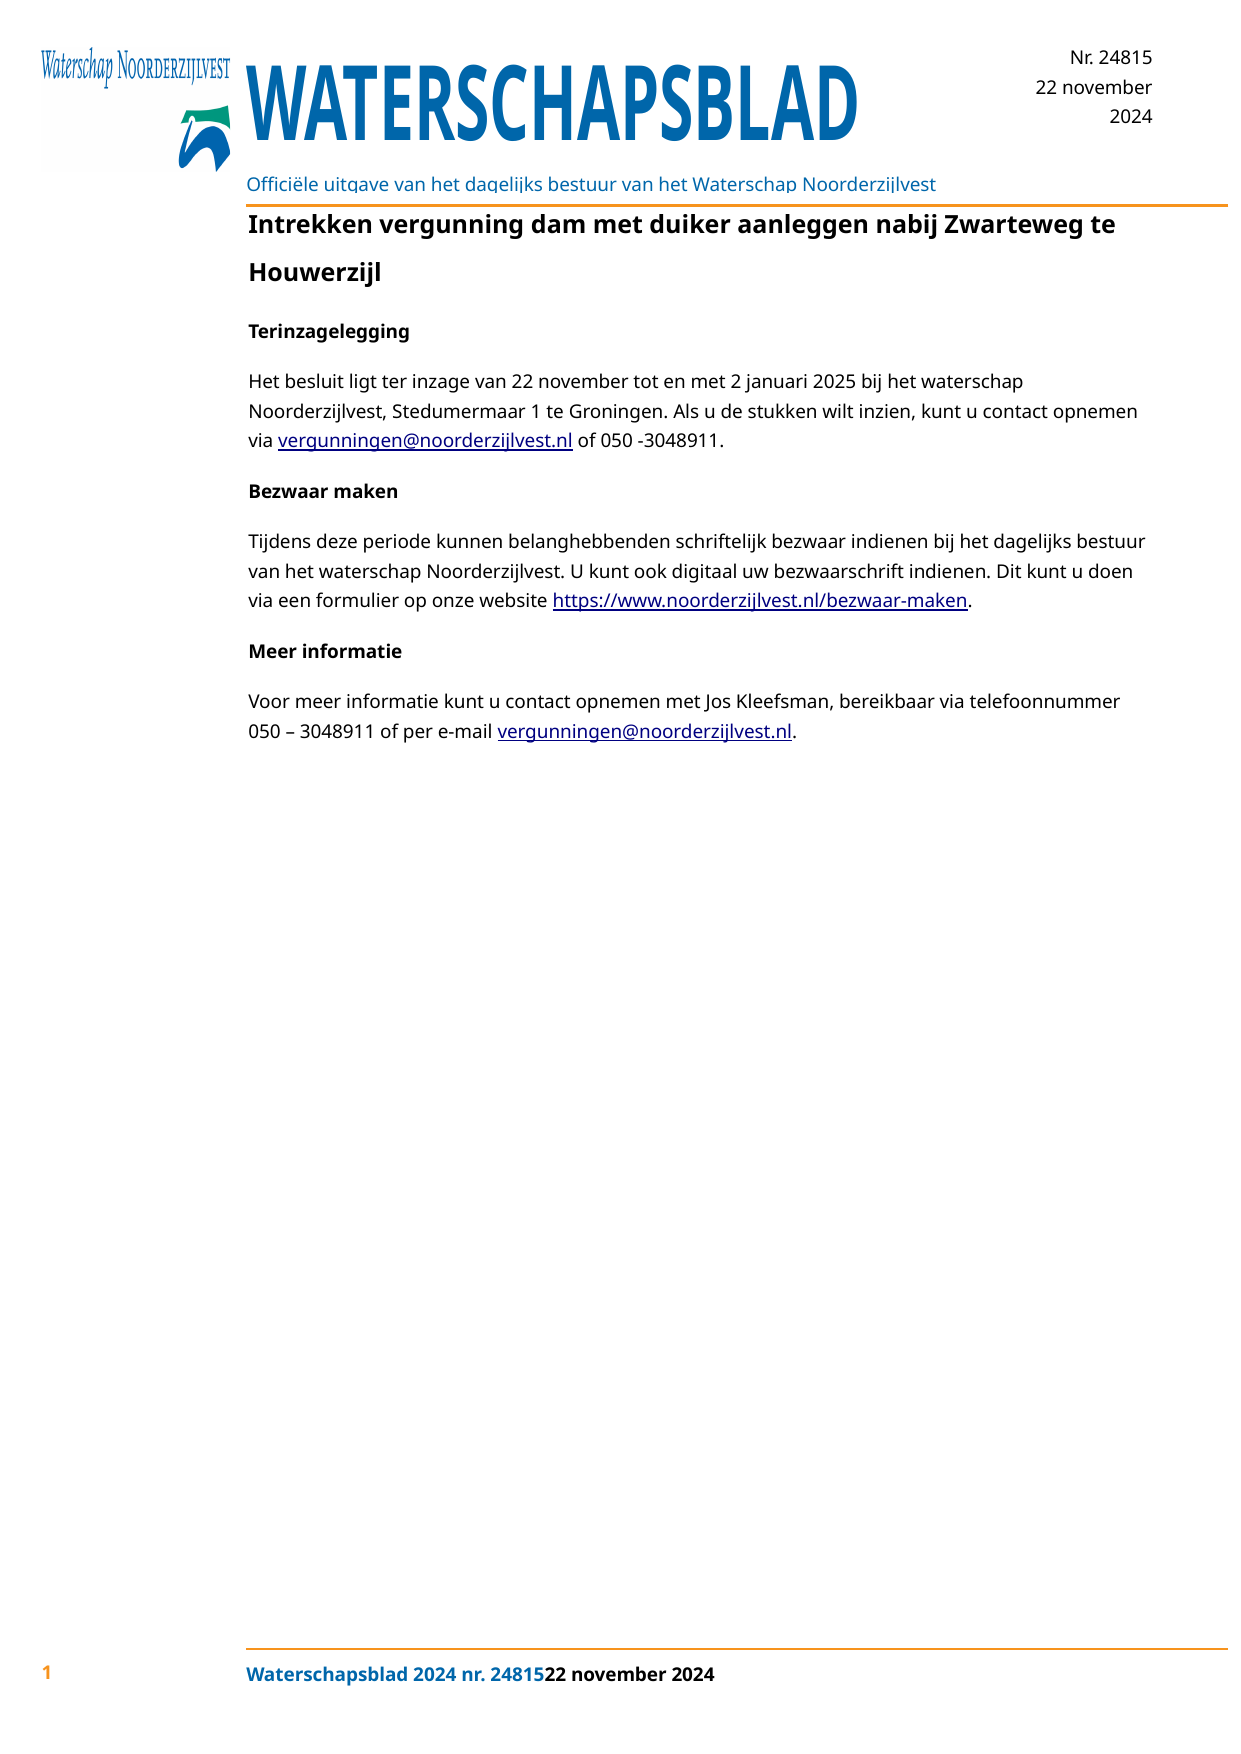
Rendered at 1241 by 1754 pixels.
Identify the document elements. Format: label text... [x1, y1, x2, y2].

text Meer informatie [248, 638, 1152, 664]
text Voor meer informatie kunt u contact opnemen met Jos Kleefsman, bereikbaar via telefoonnummer 050 – 3048911 of per e-mail vergunningen@noorderzijlvest.nl. [248, 688, 1152, 744]
text Het besluit ligt ter inzage van 22 november tot en met 2 januari 2025 bij het waterschap Noorderzijlvest, Stedumermaar 1 te Groningen. Als u de stukken wilt inzien, kunt u contact opnemen via vergunningen@noorderzijlvest.nl of 050 -3048911. [248, 368, 1152, 453]
text Terinzagelegging [248, 318, 1152, 344]
text Tijdens deze periode kunnen belanghebbenden schriftelijk bezwaar indienen bij het dagelijks bestuur van het waterschap Noorderzijlvest. U kunt ook digitaal uw bezwaarschrift indienen. Dit kunt u doen via een formulier op onze website https://www.noorderzijlvest.nl/bezwaar-maken. [248, 528, 1152, 613]
text Intrekken vergunning dam met duiker aanleggen nabij Zwarteweg te Houwerzijl [248, 207, 1152, 288]
text Bezwaar maken [248, 478, 1152, 504]
picture [41, 47, 231, 172]
